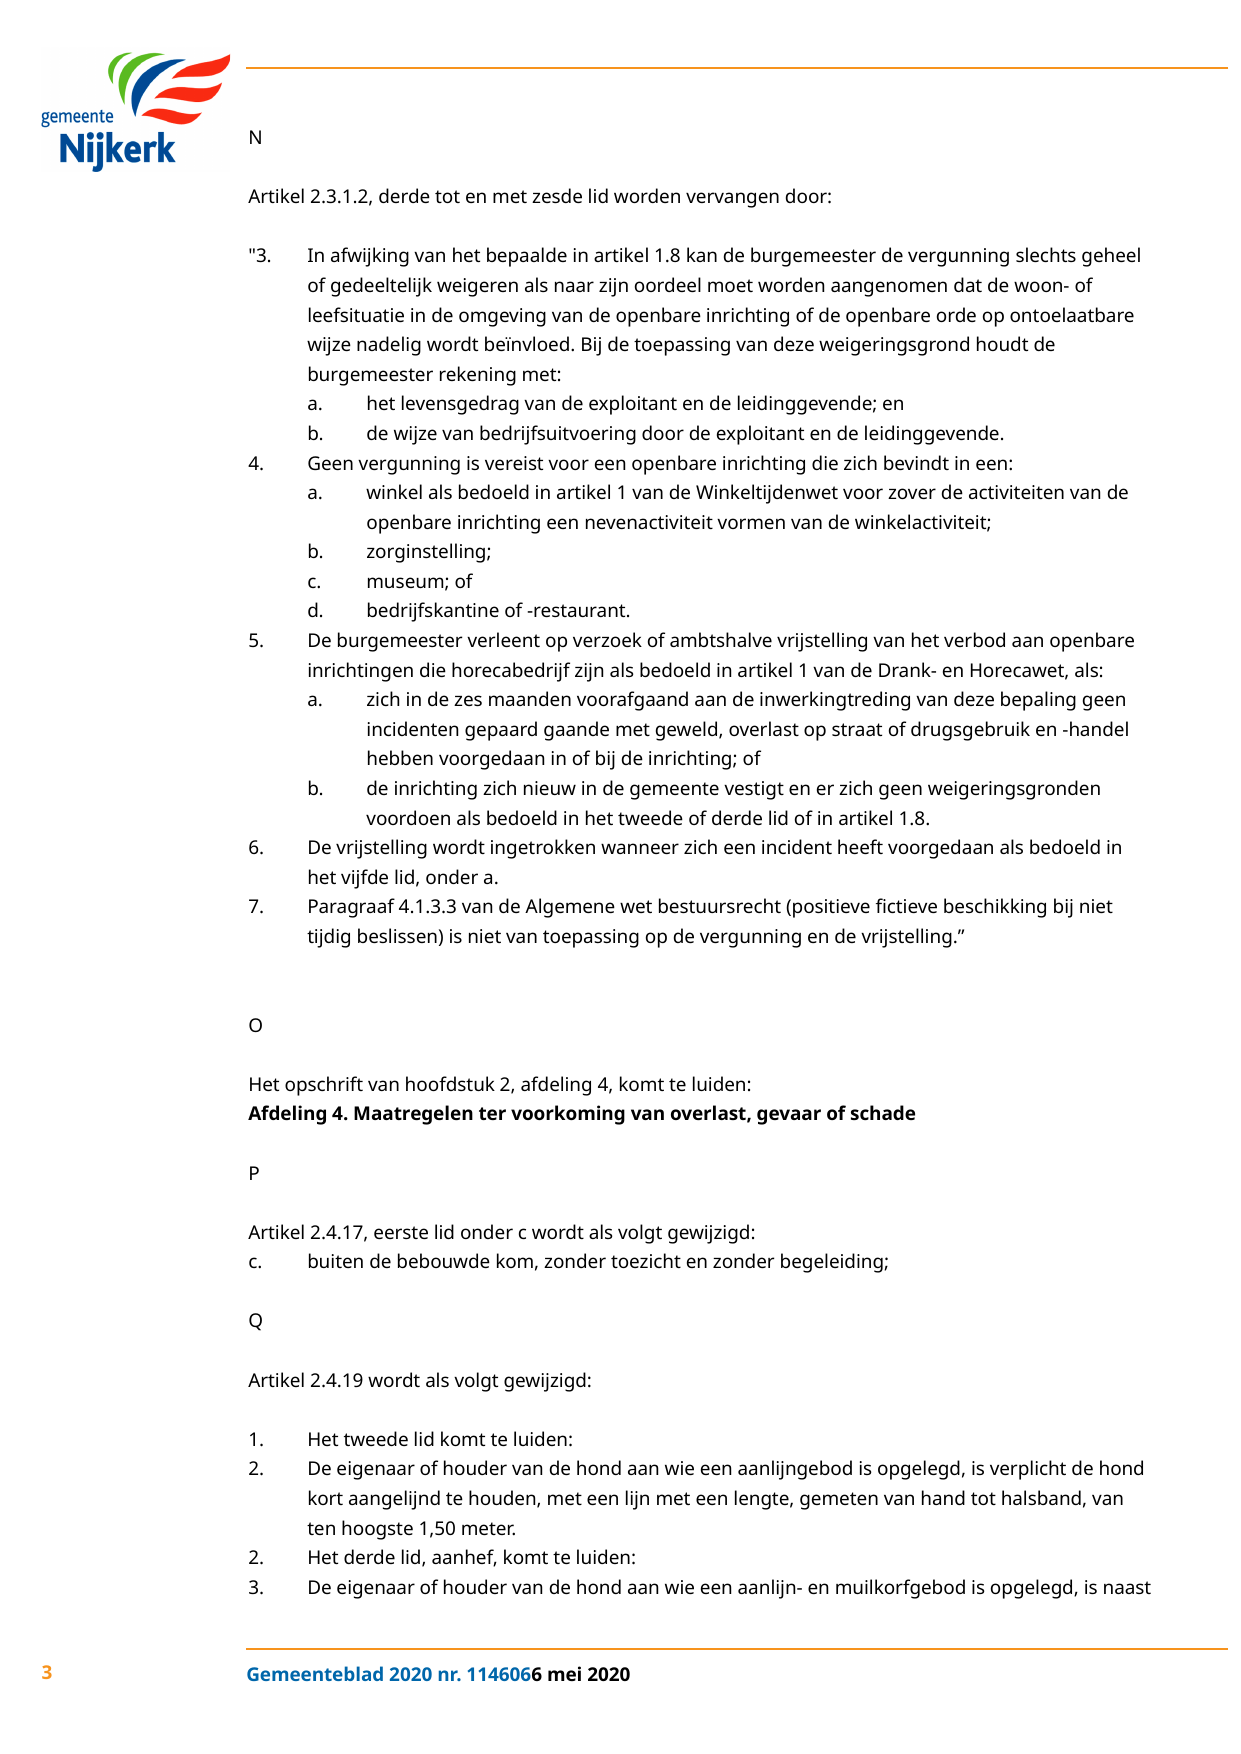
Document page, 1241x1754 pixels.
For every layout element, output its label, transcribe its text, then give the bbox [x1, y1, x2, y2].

text N [248, 124, 1152, 150]
list museum; of [307, 568, 1152, 594]
list De vrijstelling wordt ingetrokken wanneer zich een incident heeft voorgedaan als bedoeld in het vijfde lid, onder a. [248, 834, 1152, 890]
text Het opschrift van hoofdstuk 2, afdeling 4, komt te luiden: [248, 1071, 1152, 1097]
list de inrichting zich nieuw in de gemeente vestigt en er zich geen weigeringsgronden voordoen als bedoeld in het tweede of derde lid of in artikel 1.8. [307, 775, 1152, 831]
list winkel als bedoeld in artikel 1 van de Winkeltijdenwet voor zover de activiteiten van de openbare inrichting een nevenactiviteit vormen van de winkelactiviteit; [307, 479, 1152, 535]
list Paragraaf 4.1.3.3 van de Algemene wet bestuursrecht (positieve fictieve beschikking bij niet tijdig beslissen) is niet van toepassing op de vergunning en de vrijstelling.” [248, 893, 1152, 949]
text Artikel 2.4.17, eerste lid onder c wordt als volgt gewijzigd: [248, 1219, 1152, 1245]
text Artikel 2.3.1.2, derde tot en met zesde lid worden vervangen door: [248, 183, 1152, 209]
list Het derde lid, aanhef, komt te luiden: [248, 1544, 1152, 1570]
list bedrijfskantine of -restaurant. [307, 598, 1152, 623]
text O [248, 1012, 1152, 1038]
text Afdeling 4. Maatregelen ter voorkoming van overlast, gevaar of schade [248, 1101, 1152, 1126]
list buiten de bebouwde kom, zonder toezicht en zonder begeleiding; [248, 1248, 1152, 1274]
list In afwijking van het bepaalde in artikel 1.8 kan de burgemeester de vergunning slechts geheel of gedeeltelijk weigeren als naar zijn oordeel moet worden aangenomen dat de woon- of leefsituatie in de omgeving van de openbare inrichting of de openbare orde op ontoelaatbare wijze nadelig wordt beïnvloed. Bij de toepassing van deze weigeringsgrond houdt de burgemeester rekening met: [248, 243, 1152, 387]
list de wijze van bedrijfsuitvoering door de exploitant en de leidinggevende. [307, 420, 1152, 446]
list zich in de zes maanden voorafgaand aan de inwerkingtreding van deze bepaling geen incidenten gepaard gaande met geweld, overlast op straat of drugsgebruik en -handel hebben voorgedaan in of bij de inrichting; of [307, 686, 1152, 771]
text Q [248, 1308, 1152, 1333]
list De eigenaar of houder van de hond aan wie een aanlijn- en muilkorfgebod is opgelegd, is naast [248, 1574, 1152, 1600]
text Artikel 2.4.19 wordt als volgt gewijzigd: [248, 1367, 1152, 1393]
list Geen vergunning is vereist voor een openbare inrichting die zich bevindt in een: [248, 450, 1152, 476]
text P [248, 1160, 1152, 1186]
list De eigenaar of houder van de hond aan wie een aanlijngebod is opgelegd, is verplicht de hond kort aangelijnd te houden, met een lijn met een lengte, gemeten van hand tot halsband, van ten hoogste 1,50 meter. [248, 1456, 1152, 1541]
list De burgemeester verleent op verzoek of ambtshalve vrijstelling van het verbod aan openbare inrichtingen die horecabedrijf zijn als bedoeld in artikel 1 van de Drank- en Horecawet, als: [248, 627, 1152, 683]
list Het tweede lid komt te luiden: [248, 1426, 1152, 1452]
list het levensgedrag van de exploitant en de leidinggevende; en [307, 391, 1152, 416]
picture [41, 47, 231, 172]
list zorginstelling; [307, 538, 1152, 564]
